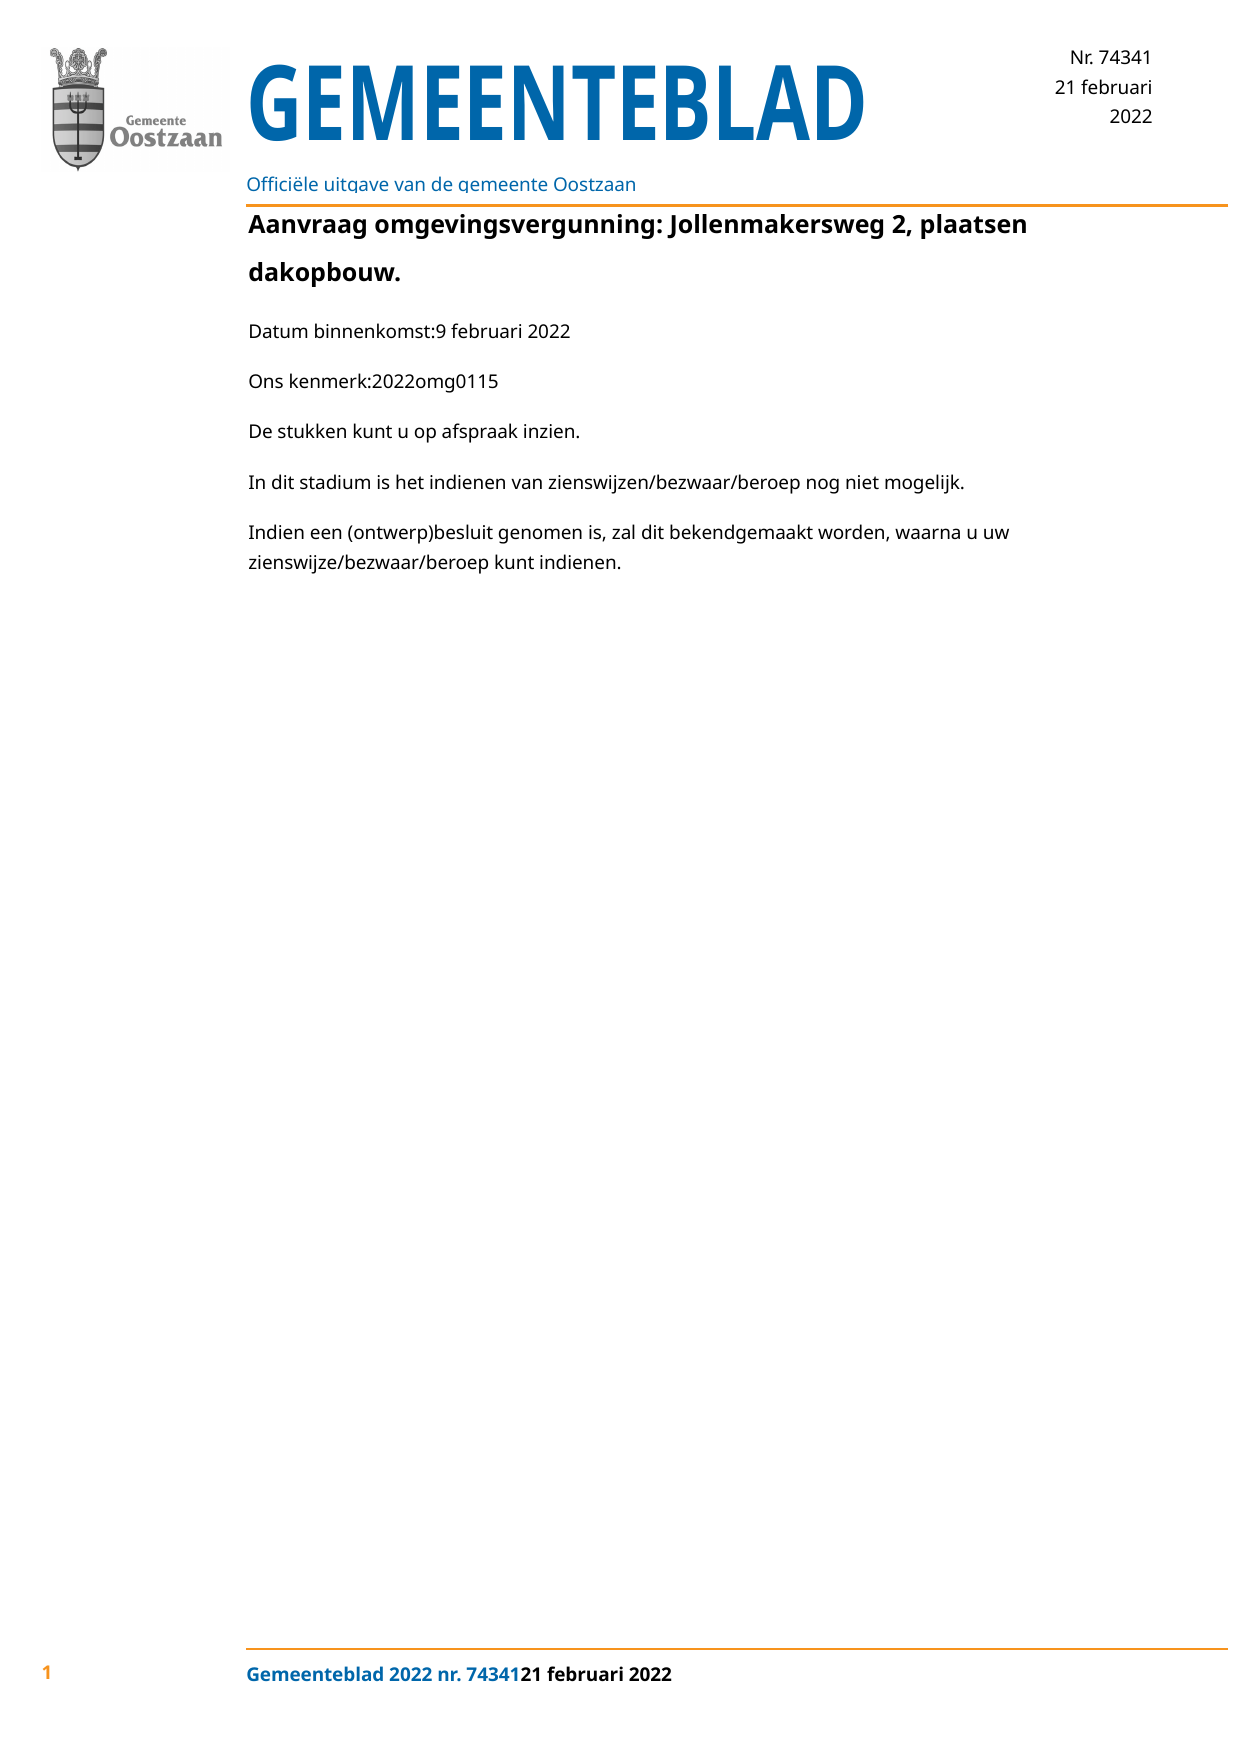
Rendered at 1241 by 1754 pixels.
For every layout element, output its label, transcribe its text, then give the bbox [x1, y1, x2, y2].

text Datum binnenkomst:9 februari 2022 [248, 318, 1152, 344]
picture [41, 47, 231, 172]
text Ons kenmerk:2022omg0115 [248, 368, 1152, 394]
text Indien een (ontwerp)besluit genomen is, zal dit bekendgemaakt worden, waarna u uw zienswijze/bezwaar/beroep kunt indienen. [248, 519, 1152, 575]
text De stukken kunt u op afspraak inzien. [248, 419, 1152, 444]
text In dit stadium is het indienen van zienswijzen/bezwaar/beroep nog niet mogelijk. [248, 469, 1152, 495]
text Aanvraag omgevingsvergunning: Jollenmakersweg 2, plaatsen dakopbouw. [248, 207, 1152, 288]
